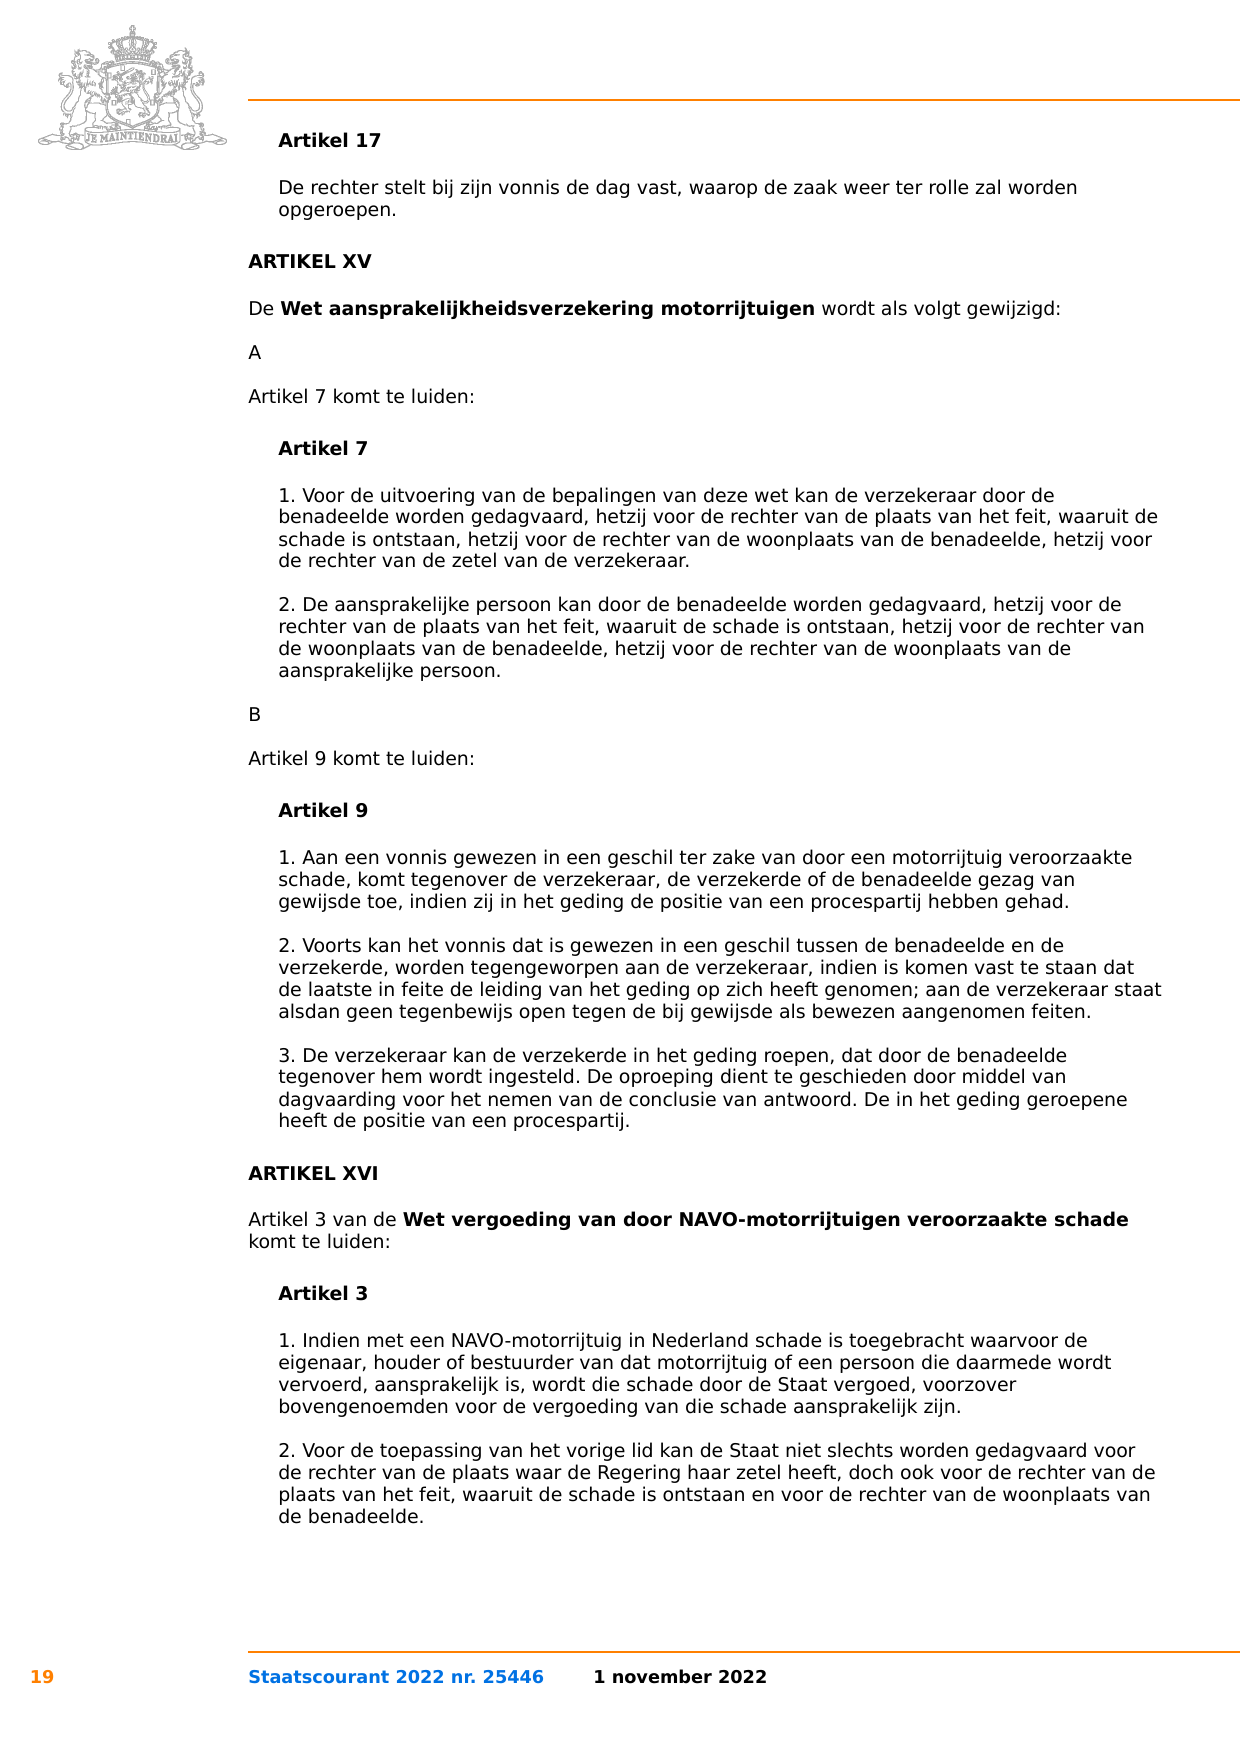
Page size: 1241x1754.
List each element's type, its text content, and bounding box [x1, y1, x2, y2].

text 2. De aansprakelijke persoon kan door de benadeelde worden gedagvaard, hetzij voor de rechter van de plaats van het feit, waaruit de schade is ontstaan, hetzij voor de rechter van de woonplaats van de benadeelde, hetzij voor de rechter van de woonplaats van de aansprakelijke persoon. [278, 594, 1163, 682]
text Artikel 9 komt te luiden: [248, 748, 1163, 770]
subtitle Artikel 9 [278, 800, 1163, 822]
subtitle ARTIKEL XV [248, 251, 1163, 273]
text De Wet aansprakelijkheidsverzekering motorrijtuigen wordt als volgt gewijzigd: [248, 298, 1163, 320]
subtitle Artikel 3 [278, 1283, 1163, 1305]
picture [38, 25, 227, 150]
subtitle Artikel 17 [278, 130, 1163, 152]
text A [248, 342, 1163, 364]
subtitle ARTIKEL XVI [248, 1162, 1163, 1184]
text 1. Aan een vonnis gewezen in een geschil ter zake van door een motorrijtuig veroorzaakte schade, komt tegenover de verzekeraar, de verzekerde of de benadeelde gezag van gewijsde toe, indien zij in het geding de positie van een procespartij hebben gehad. [278, 847, 1163, 913]
text De rechter stelt bij zijn vonnis de dag vast, waarop de zaak weer ter rolle zal worden opgeroepen. [278, 177, 1163, 221]
text B [248, 704, 1163, 726]
text 1. Voor de uitvoering van de bepalingen van deze wet kan de verzekeraar door de benadeelde worden gedagvaard, hetzij voor de rechter van de plaats van het feit, waaruit de schade is ontstaan, hetzij voor de rechter van de woonplaats van de benadeelde, hetzij voor de rechter van de zetel van de verzekeraar. [278, 484, 1163, 572]
text 2. Voorts kan het vonnis dat is gewezen in een geschil tussen de benadeelde en de verzekerde, worden tegengeworpen aan de verzekeraar, indien is komen vast te staan dat de laatste in feite de leiding van het geding op zich heeft genomen; aan de verzekeraar staat alsdan geen tegenbewijs open tegen de bij gewijsde als bewezen aangenomen feiten. [278, 935, 1163, 1023]
text 2. Voor de toepassing van het vorige lid kan de Staat niet slechts worden gedagvaard voor de rechter van de plaats waar de Regering haar zetel heeft, doch ook voor de rechter van de plaats van het feit, waaruit de schade is ontstaan en voor de rechter van de woonplaats van de benadeelde. [278, 1440, 1163, 1528]
text Artikel 7 komt te luiden: [248, 386, 1163, 407]
text 3. De verzekeraar kan de verzekerde in het geding roepen, dat door de benadeelde tegenover hem wordt ingesteld. De oproeping dient te geschieden door middel van dagvaarding voor het nemen van de conclusie van antwoord. De in het geding geroepene heeft de positie van een procespartij. [278, 1044, 1163, 1132]
text Artikel 3 van de Wet vergoeding van door NAVO-motorrijtuigen veroorzaakte schade komt te luiden: [248, 1209, 1163, 1253]
subtitle Artikel 7 [278, 437, 1163, 459]
text 1. Indien met een NAVO-motorrijtuig in Nederland schade is toegebracht waarvoor de eigenaar, houder of bestuurder van dat motorrijtuig of een persoon die daarmede wordt vervoerd, aansprakelijk is, wordt die schade door de Staat vergoed, voorzover bovengenoemden voor de vergoeding van die schade aansprakelijk zijn. [278, 1330, 1163, 1418]
